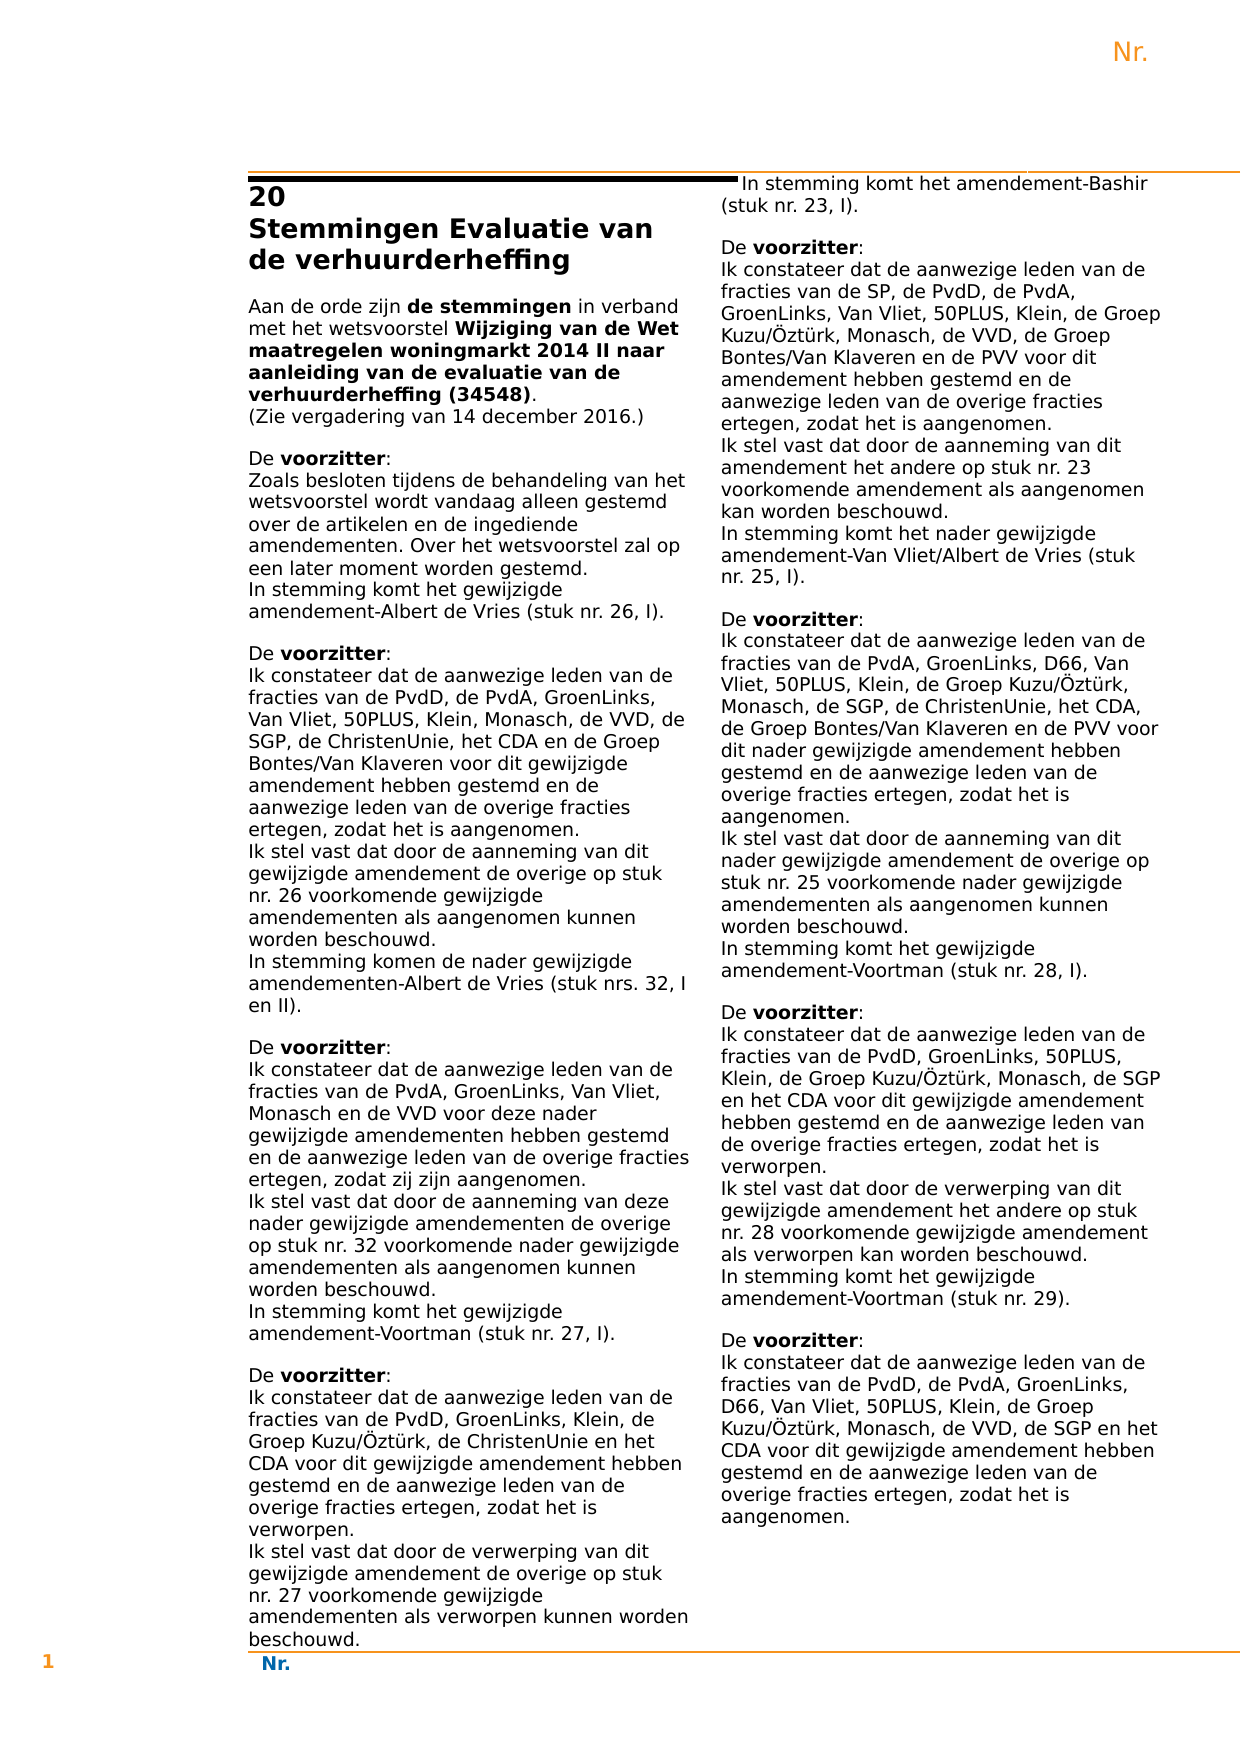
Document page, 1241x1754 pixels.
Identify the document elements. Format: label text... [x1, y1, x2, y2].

text In stemming komt het gewijzigde amendement-Voortman (stuk nr. 29). [721, 1266, 1163, 1310]
text Ik constateer dat de aanwezige leden van de fracties van de PvdA, GroenLinks, Van Vliet, Monasch en de VVD voor deze nader gewijzigde amendementen hebben gestemd en de aanwezige leden van de overige fracties ertegen, zodat zij zijn aangenomen. [248, 1059, 691, 1191]
text De voorzitter: [721, 1330, 1163, 1352]
text Ik stel vast dat door de aanneming van dit nader gewijzigde amendement de overige op stuk nr. 25 voorkomende nader gewijzigde amendementen als aangenomen kunnen worden beschouwd. [721, 828, 1163, 938]
text In stemming komt het gewijzigde amendement-Albert de Vries (stuk nr. 26, I). [248, 579, 691, 623]
text In stemming komt het amendement-Bashir (stuk nr. 23, I). [721, 173, 1163, 217]
text Ik constateer dat de aanwezige leden van de fracties van de PvdD, de PvdA, GroenLinks, D66, Van Vliet, 50PLUS, Klein, de Groep Kuzu/Öztürk, Monasch, de VVD, de SGP en het CDA voor dit gewijzigde amendement hebben gestemd en de aanwezige leden van de overige fracties ertegen, zodat het is aangenomen. [721, 1352, 1163, 1528]
text In stemming komt het gewijzigde amendement-Voortman (stuk nr. 27, I). [248, 1301, 691, 1345]
text Ik constateer dat de aanwezige leden van de fracties van de PvdD, de PvdA, GroenLinks, Van Vliet, 50PLUS, Klein, Monasch, de VVD, de SGP, de ChristenUnie, het CDA en de Groep Bontes/Van Klaveren voor dit gewijzigde amendement hebben gestemd en de aanwezige leden van de overige fracties ertegen, zodat het is aangenomen. [248, 665, 691, 841]
text De voorzitter: [248, 1365, 691, 1387]
text Ik stel vast dat door de aanneming van dit gewijzigde amendement de overige op stuk nr. 26 voorkomende gewijzigde amendementen als aangenomen kunnen worden beschouwd. [248, 841, 691, 951]
text Ik stel vast dat door de verwerping van dit gewijzigde amendement de overige op stuk nr. 27 voorkomende gewijzigde amendementen als verworpen kunnen worden beschouwd. [248, 1541, 691, 1650]
text Ik stel vast dat door de aanneming van deze nader gewijzigde amendementen de overige op stuk nr. 32 voorkomende nader gewijzigde amendementen als aangenomen kunnen worden beschouwd. [248, 1191, 691, 1301]
text Ik constateer dat de aanwezige leden van de fracties van de SP, de PvdD, de PvdA, GroenLinks, Van Vliet, 50PLUS, Klein, de Groep Kuzu/Öztürk, Monasch, de VVD, de Groep Bontes/Van Klaveren en de PVV voor dit amendement hebben gestemd en de aanwezige leden van de overige fracties ertegen, zodat het is aangenomen. [721, 259, 1163, 434]
text In stemming komt het nader gewijzigde amendement-Van Vliet/Albert de Vries (stuk nr. 25, I). [721, 522, 1163, 588]
text De voorzitter: [248, 447, 691, 469]
text Ik constateer dat de aanwezige leden van de fracties van de PvdD, GroenLinks, 50PLUS, Klein, de Groep Kuzu/Öztürk, Monasch, de SGP en het CDA voor dit gewijzigde amendement hebben gestemd en de aanwezige leden van de overige fracties ertegen, zodat het is verworpen. [721, 1024, 1163, 1178]
text De voorzitter: [248, 1037, 691, 1059]
text De voorzitter: [721, 608, 1163, 630]
text Ik constateer dat de aanwezige leden van de fracties van de PvdD, GroenLinks, Klein, de Groep Kuzu/Öztürk, de ChristenUnie en het CDA voor dit gewijzigde amendement hebben gestemd en de aanwezige leden van de overige fracties ertegen, zodat het is verworpen. [248, 1387, 691, 1541]
text Ik stel vast dat door de verwerping van dit gewijzigde amendement het andere op stuk nr. 28 voorkomende gewijzigde amendement als verworpen kan worden beschouwd. [721, 1178, 1163, 1266]
text De voorzitter: [721, 237, 1163, 259]
text Zoals besloten tijdens de behandeling van het wetsvoorstel wordt vandaag alleen gestemd over de artikelen en de ingediende amendementen. Over het wetsvoorstel zal op een later moment worden gestemd. [248, 469, 691, 579]
text In stemming komen de nader gewijzigde amendementen-Albert de Vries (stuk nrs. 32, I en II). [248, 951, 691, 1017]
text De voorzitter: [721, 1002, 1163, 1024]
text Aan de orde zijn de stemmingen in verband met het wetsvoorstel Wijziging van de Wet maatregelen woningmarkt 2014 II naar aanleiding van de evaluatie van de verhuurderheffing (34548). [248, 296, 691, 406]
text Ik constateer dat de aanwezige leden van de fracties van de PvdA, GroenLinks, D66, Van Vliet, 50PLUS, Klein, de Groep Kuzu/Öztürk, Monasch, de SGP, de ChristenUnie, het CDA, de Groep Bontes/Van Klaveren en de PVV voor dit nader gewijzigde amendement hebben gestemd en de aanwezige leden van de overige fracties ertegen, zodat het is aangenomen. [721, 630, 1163, 828]
text Ik stel vast dat door de aanneming van dit amendement het andere op stuk nr. 23 voorkomende amendement als aangenomen kan worden beschouwd. [721, 434, 1163, 522]
title 20 Stemmingen Evaluatie van de verhuurderheffing [248, 182, 691, 276]
text De voorzitter: [248, 643, 691, 665]
text In stemming komt het gewijzigde amendement-Voortman (stuk nr. 28, I). [721, 938, 1163, 982]
text (Zie vergadering van 14 december 2016.) [248, 406, 691, 427]
